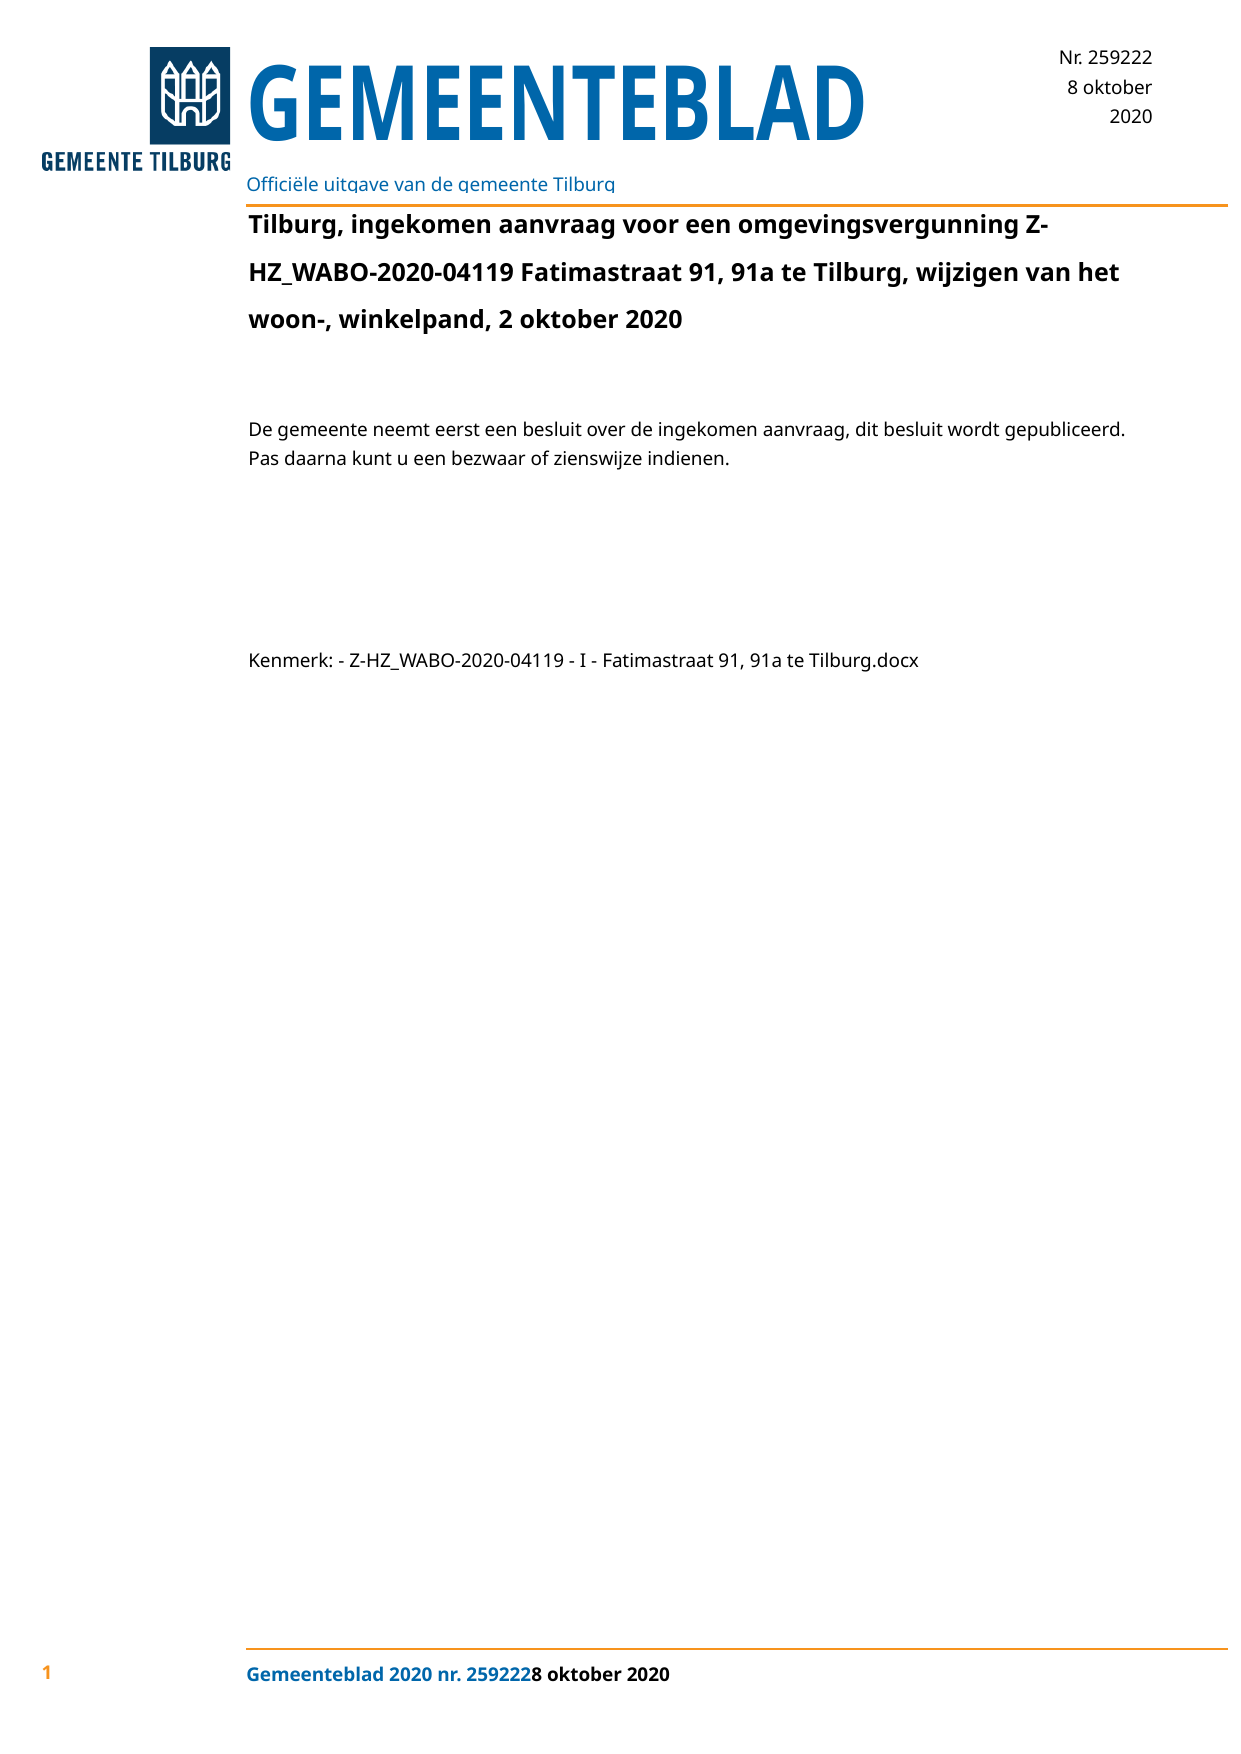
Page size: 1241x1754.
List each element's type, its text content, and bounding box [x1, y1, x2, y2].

picture [41, 47, 231, 172]
text Kenmerk: - Z-HZ_WABO-2020-04119 - I - Fatimastraat 91, 91a te Tilburg.docx [248, 647, 1152, 673]
text De gemeente neemt eerst een besluit over de ingekomen aanvraag, dit besluit wordt gepubliceerd. Pas daarna kunt u een bezwaar of zienswijze indienen. [248, 416, 1152, 471]
text Tilburg, ingekomen aanvraag voor een omgevingsvergunning Z-HZ_WABO-2020-04119 Fatimastraat 91, 91a te Tilburg, wijzigen van het woon-, winkelpand, 2 oktober 2020 [248, 207, 1152, 336]
